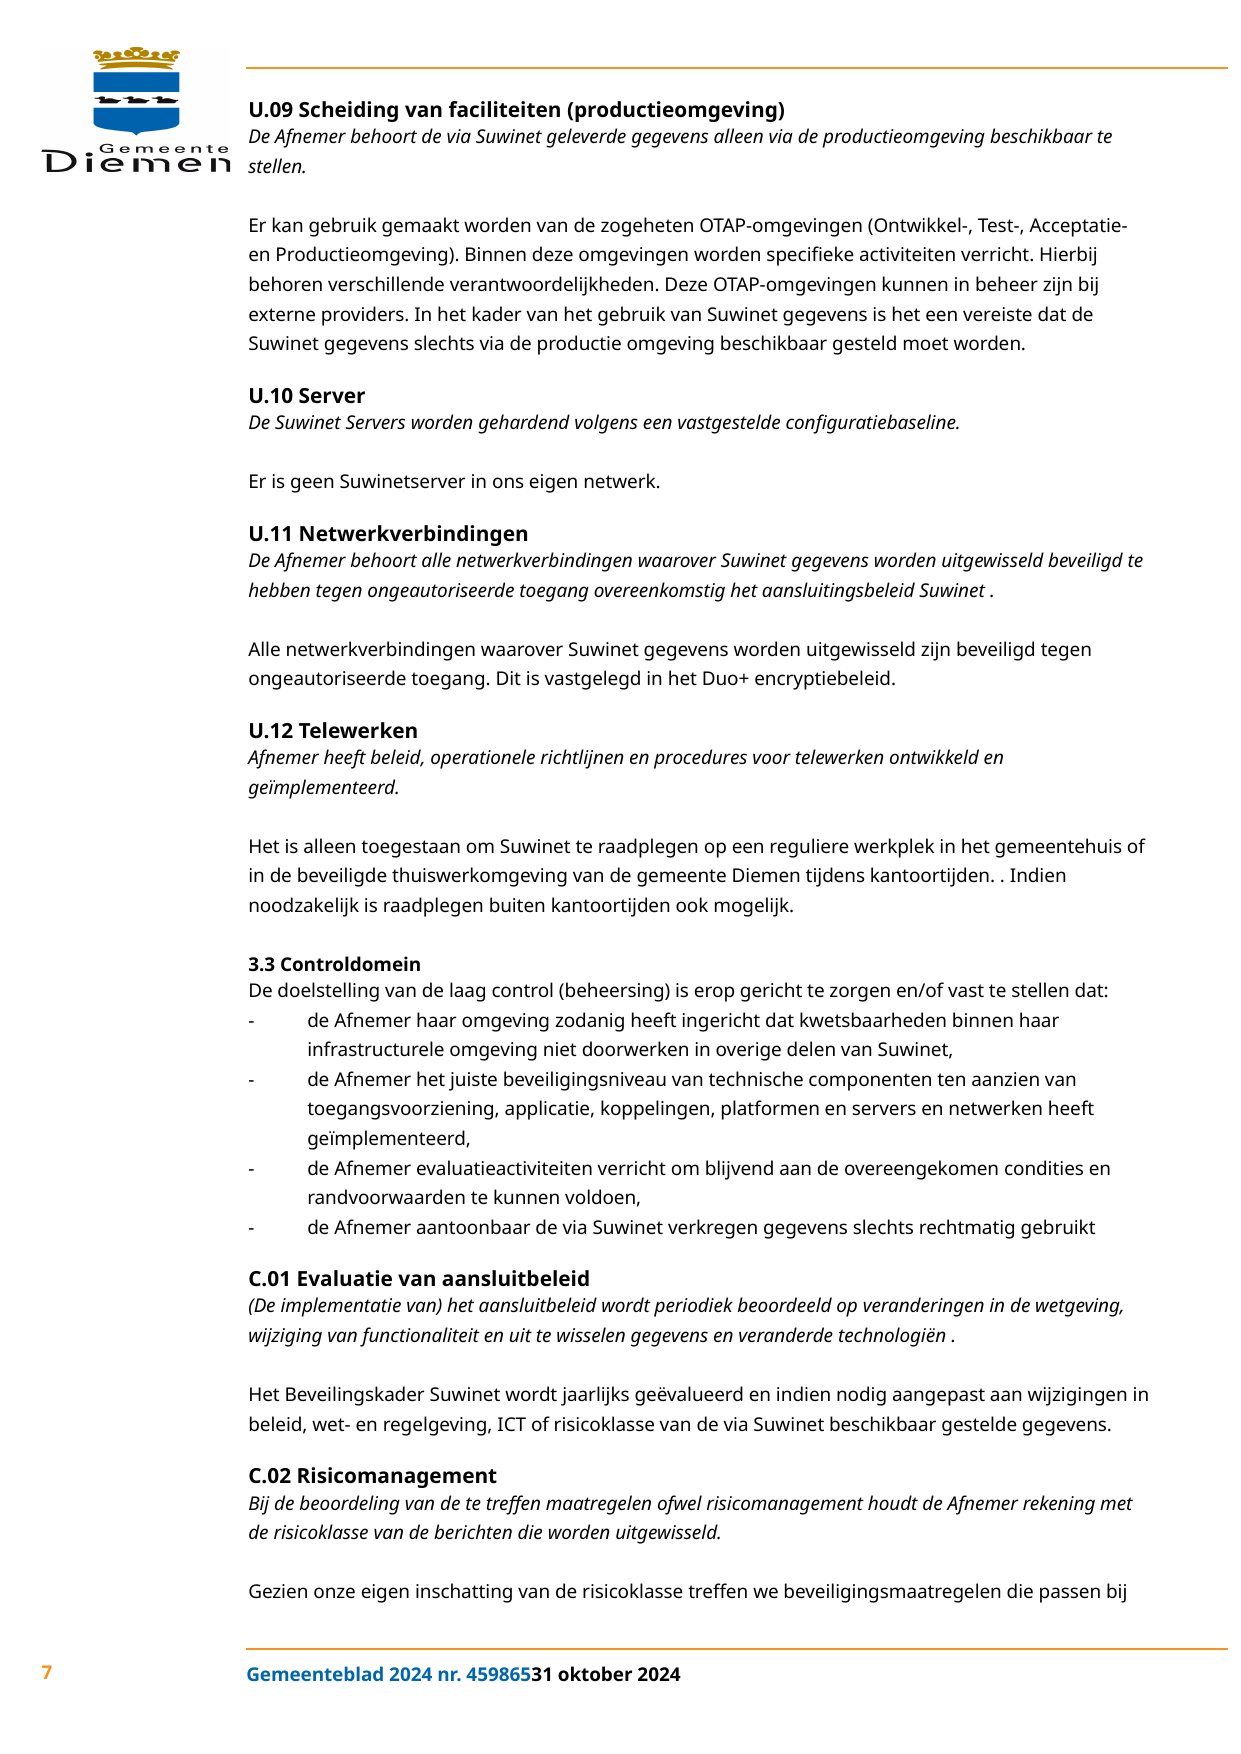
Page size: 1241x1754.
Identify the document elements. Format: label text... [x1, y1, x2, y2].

text U.09 Scheiding van faciliteiten (productieomgeving) [248, 95, 1152, 123]
list de Afnemer het juiste beveiligingsniveau van technische componenten ten aanzien van toegangsvoorziening, applicatie, koppelingen, platformen en servers en netwerken heeft geïmplementeerd, [248, 1066, 1152, 1151]
text Afnemer heeft beleid, operationele richtlijnen en procedures voor telewerken ontwikkeld en geïmplementeerd. [248, 744, 1152, 800]
text Bij de beoordeling van de te treffen maatregelen ofwel risicomanagement houdt de Afnemer rekening met de risicoklasse van de berichten die worden uitgewisseld. [248, 1490, 1152, 1545]
text Alle netwerkverbindingen waarover Suwinet gegevens worden uitgewisseld zijn beveiligd tegen ongeautoriseerde toegang. Dit is vastgelegd in het Duo+ encryptiebeleid. [248, 636, 1152, 691]
text Er is geen Suwinetserver in ons eigen netwerk. [248, 468, 1152, 494]
text C.01 Evaluatie van aansluitbeleid [248, 1264, 1152, 1293]
text Er kan gebruik gemaakt worden van de zogeheten OTAP-omgevingen (Ontwikkel-, Test-, Acceptatie- en Productieomgeving). Binnen deze omgevingen worden specifieke activiteiten verricht. Hierbij behoren verschillende verantwoordelijkheden. Deze OTAP-omgevingen kunnen in beheer zijn bij externe providers. In het kader van het gebruik van Suwinet gegevens is het een vereiste dat de Suwinet gegevens slechts via de productie omgeving beschikbaar gesteld moet worden. [248, 212, 1152, 356]
list de Afnemer aantoonbaar de via Suwinet verkregen gegevens slechts rechtmatig gebruikt [248, 1214, 1152, 1239]
text U.10 Server [248, 381, 1152, 409]
text De Afnemer behoort de via Suwinet geleverde gegevens alleen via de productieomgeving beschikbaar te stellen. [248, 123, 1152, 178]
text 3.3 Controldomein [248, 951, 1152, 977]
text De Afnemer behoort alle netwerkverbindingen waarover Suwinet gegevens worden uitgewisseld beveiligd te hebben tegen ongeautoriseerde toegang overeenkomstig het aansluitingsbeleid Suwinet . [248, 547, 1152, 602]
text (De implementatie van) het aansluitbeleid wordt periodiek beoordeeld op veranderingen in de wetgeving, wijziging van functionaliteit en uit te wisselen gegevens en veranderde technologiën . [248, 1293, 1152, 1348]
text De Suwinet Servers worden gehardend volgens een vastgestelde configuratiebaseline. [248, 409, 1152, 435]
text Gezien onze eigen inschatting van de risicoklasse treffen we beveiligingsmaatregelen die passen bij [248, 1579, 1152, 1604]
text De doelstelling van de laag control (beheersing) is erop gericht te zorgen en/of vast te stellen dat: [248, 977, 1152, 1003]
list de Afnemer haar omgeving zodanig heeft ingericht dat kwetsbaarheden binnen haar infrastructurele omgeving niet doorwerken in overige delen van Suwinet, [248, 1007, 1152, 1062]
text C.02 Risicomanagement [248, 1461, 1152, 1490]
picture [41, 47, 231, 172]
list de Afnemer evaluatieactiviteiten verricht om blijvend aan de overeengekomen condities en randvoorwaarden te kunnen voldoen, [248, 1155, 1152, 1210]
text Het Beveilingskader Suwinet wordt jaarlijks geëvalueerd en indien nodig aangepast aan wijzigingen in beleid, wet- en regelgeving, ICT of risicoklasse van de via Suwinet beschikbaar gestelde gegevens. [248, 1381, 1152, 1437]
text Het is alleen toegestaan om Suwinet te raadplegen op een reguliere werkplek in het gemeentehuis of in de beveiligde thuiswerkomgeving van de gemeente Diemen tijdens kantoortijden. . Indien noodzakelijk is raadplegen buiten kantoortijden ook mogelijk. [248, 833, 1152, 918]
text U.12 Telewerken [248, 716, 1152, 744]
text U.11 Netwerkverbindingen [248, 519, 1152, 547]
